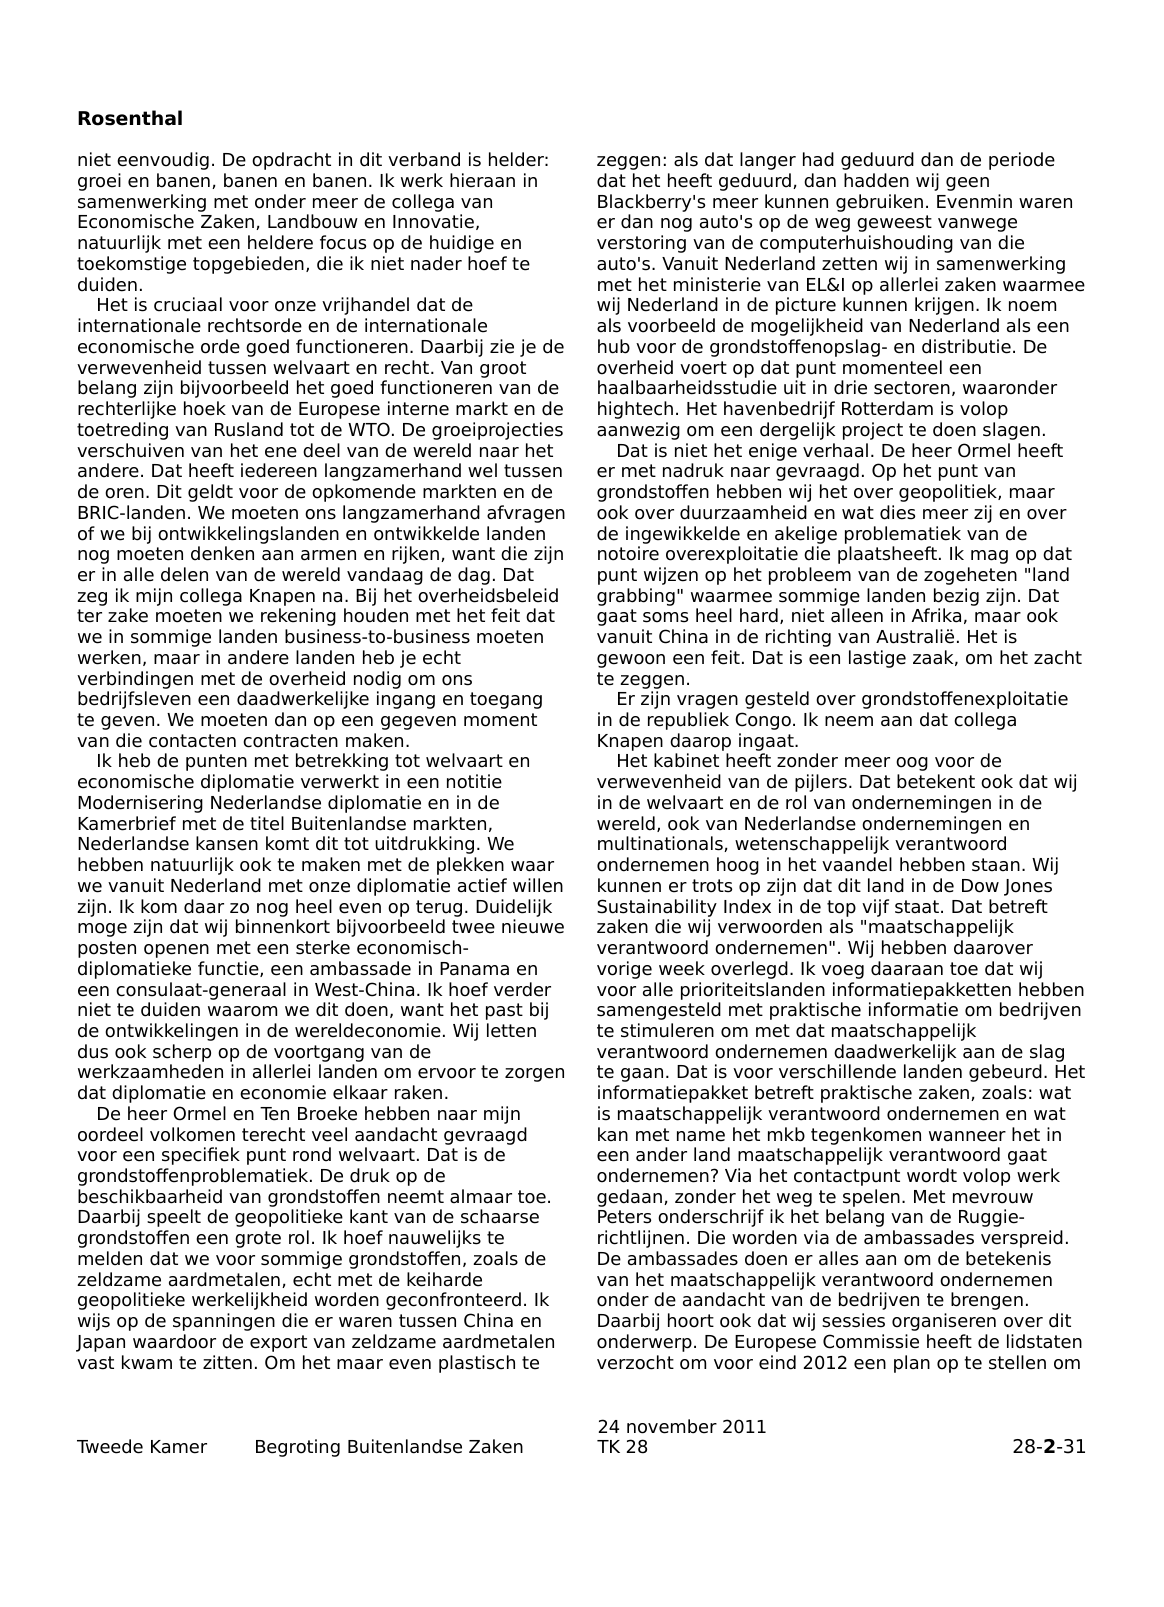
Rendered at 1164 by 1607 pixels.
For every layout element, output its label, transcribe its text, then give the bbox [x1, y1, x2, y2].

text niet eenvoudig. De opdracht in dit verband is helder: groei en banen, banen en banen. Ik werk hieraan in samenwerking met onder meer de collega van Economische Zaken, Landbouw en Innovatie, natuurlijk met een heldere focus op de huidige en toekomstige topgebieden, die ik niet nader hoef te duiden. [77, 150, 567, 295]
text Ik heb de punten met betrekking tot welvaart en economische diplomatie verwerkt in een notitie Modernisering Nederlandse diplomatie en in de Kamerbrief met de titel Buitenlandse markten, Nederlandse kansen komt dit tot uitdrukking. We hebben natuurlijk ook te maken met de plekken waar we vanuit Nederland met onze diplomatie actief willen zijn. Ik kom daar zo nog heel even op terug. Duidelijk moge zijn dat wij binnenkort bijvoorbeeld twee nieuwe posten openen met een sterke economisch-diplomatieke functie, een ambassade in Panama en een consulaat-generaal in West-China. Ik hoef verder niet te duiden waarom we dit doen, want het past bij de ontwikkelingen in de wereldeconomie. Wij letten dus ook scherp op de voortgang van de werkzaamheden in allerlei landen om ervoor te zorgen dat diplomatie en economie elkaar raken. [77, 751, 567, 1104]
text Het kabinet heeft zonder meer oog voor de verwevenheid van de pijlers. Dat betekent ook dat wij in de welvaart en de rol van ondernemingen in de wereld, ook van Nederlandse ondernemingen en multinationals, wetenschappelijk verantwoord ondernemen hoog in het vaandel hebben staan. Wij kunnen er trots op zijn dat dit land in de Dow Jones Sustainability Index in de top vijf staat. Dat betreft zaken die wij verwoorden als "maatschappelijk verantwoord ondernemen". Wij hebben daarover vorige week overlegd. Ik voeg daaraan toe dat wij voor alle prioriteitslanden informatiepakketten hebben samengesteld met praktische informatie om bedrijven te stimuleren om met dat maatschappelijk verantwoord ondernemen daadwerkelijk aan de slag te gaan. Dat is voor verschillende landen gebeurd. Het informatiepakket betreft praktische zaken, zoals: wat is maatschappelijk verantwoord ondernemen en wat kan met name het mkb tegenkomen wanneer het in een ander land maatschappelijk verantwoord gaat ondernemen? Via het contactpunt wordt volop werk gedaan, zonder het weg te spelen. Met mevrouw Peters onderschrijf ik het belang van de Ruggie-richtlijnen. Die worden via de ambassades verspreid. De ambassades doen er alles aan om de betekenis van het maatschappelijk verantwoord ondernemen onder de aandacht van de bedrijven te brengen. Daarbij hoort ook dat wij sessies organiseren over dit onderwerp. De Europese Commissie heeft de lidstaten verzocht om voor eind 2012 een plan op te stellen om [596, 751, 1087, 1373]
text Dat is niet het enige verhaal. De heer Ormel heeft er met nadruk naar gevraagd. Op het punt van grondstoffen hebben wij het over geopolitiek, maar ook over duurzaamheid en wat dies meer zij en over de ingewikkelde en akelige problematiek van de notoire overexploitatie die plaatsheeft. Ik mag op dat punt wijzen op het probleem van de zogeheten "land grabbing" waarmee sommige landen bezig zijn. Dat gaat soms heel hard, niet alleen in Afrika, maar ook vanuit China in de richting van Australië. Het is gewoon een feit. Dat is een lastige zaak, om het zacht te zeggen. [596, 440, 1087, 689]
text De heer Ormel en Ten Broeke hebben naar mijn oordeel volkomen terecht veel aandacht gevraagd voor een specifiek punt rond welvaart. Dat is de grondstoffenproblematiek. De druk op de beschikbaarheid van grondstoffen neemt almaar toe. Daarbij speelt de geopolitieke kant van de schaarse grondstoffen een grote rol. Ik hoef nauwelijks te melden dat we voor sommige grondstoffen, zoals de zeldzame aardmetalen, echt met de keiharde geopolitieke werkelijkheid worden geconfronteerd. Ik wijs op de spanningen die er waren tussen China en Japan waardoor de export van zeldzame aardmetalen vast kwam te zitten. Om het maar even plastisch te [77, 1104, 567, 1373]
text zeggen: als dat langer had geduurd dan de periode dat het heeft geduurd, dan hadden wij geen Blackberry's meer kunnen gebruiken. Evenmin waren er dan nog auto's op de weg geweest vanwege verstoring van de computerhuishouding van die auto's. Vanuit Nederland zetten wij in samenwerking met het ministerie van EL&I op allerlei zaken waarmee wij Nederland in de picture kunnen krijgen. Ik noem als voorbeeld de mogelijkheid van Nederland als een hub voor de grondstoffenopslag- en distributie. De overheid voert op dat punt momenteel een haalbaarheidsstudie uit in drie sectoren, waaronder hightech. Het havenbedrijf Rotterdam is volop aanwezig om een dergelijk project te doen slagen. [596, 150, 1087, 440]
text Het is cruciaal voor onze vrijhandel dat de internationale rechtsorde en de internationale economische orde goed functioneren. Daarbij zie je de verwevenheid tussen welvaart en recht. Van groot belang zijn bijvoorbeeld het goed functioneren van de rechterlijke hoek van de Europese interne markt en de toetreding van Rusland tot de WTO. De groeiprojecties verschuiven van het ene deel van de wereld naar het andere. Dat heeft iedereen langzamerhand wel tussen de oren. Dit geldt voor de opkomende markten en de BRIC-landen. We moeten ons langzamerhand afvragen of we bij ontwikkelingslanden en ontwikkelde landen nog moeten denken aan armen en rijken, want die zijn er in alle delen van de wereld vandaag de dag. Dat zeg ik mijn collega Knapen na. Bij het overheidsbeleid ter zake moeten we rekening houden met het feit dat we in sommige landen business-to-business moeten werken, maar in andere landen heb je echt verbindingen met de overheid nodig om ons bedrijfsleven een daadwerkelijke ingang en toegang te geven. We moeten dan op een gegeven moment van die contacten contracten maken. [77, 295, 567, 751]
text Er zijn vragen gesteld over grondstoffenexploitatie in de republiek Congo. Ik neem aan dat collega Knapen daarop ingaat. [596, 689, 1087, 751]
